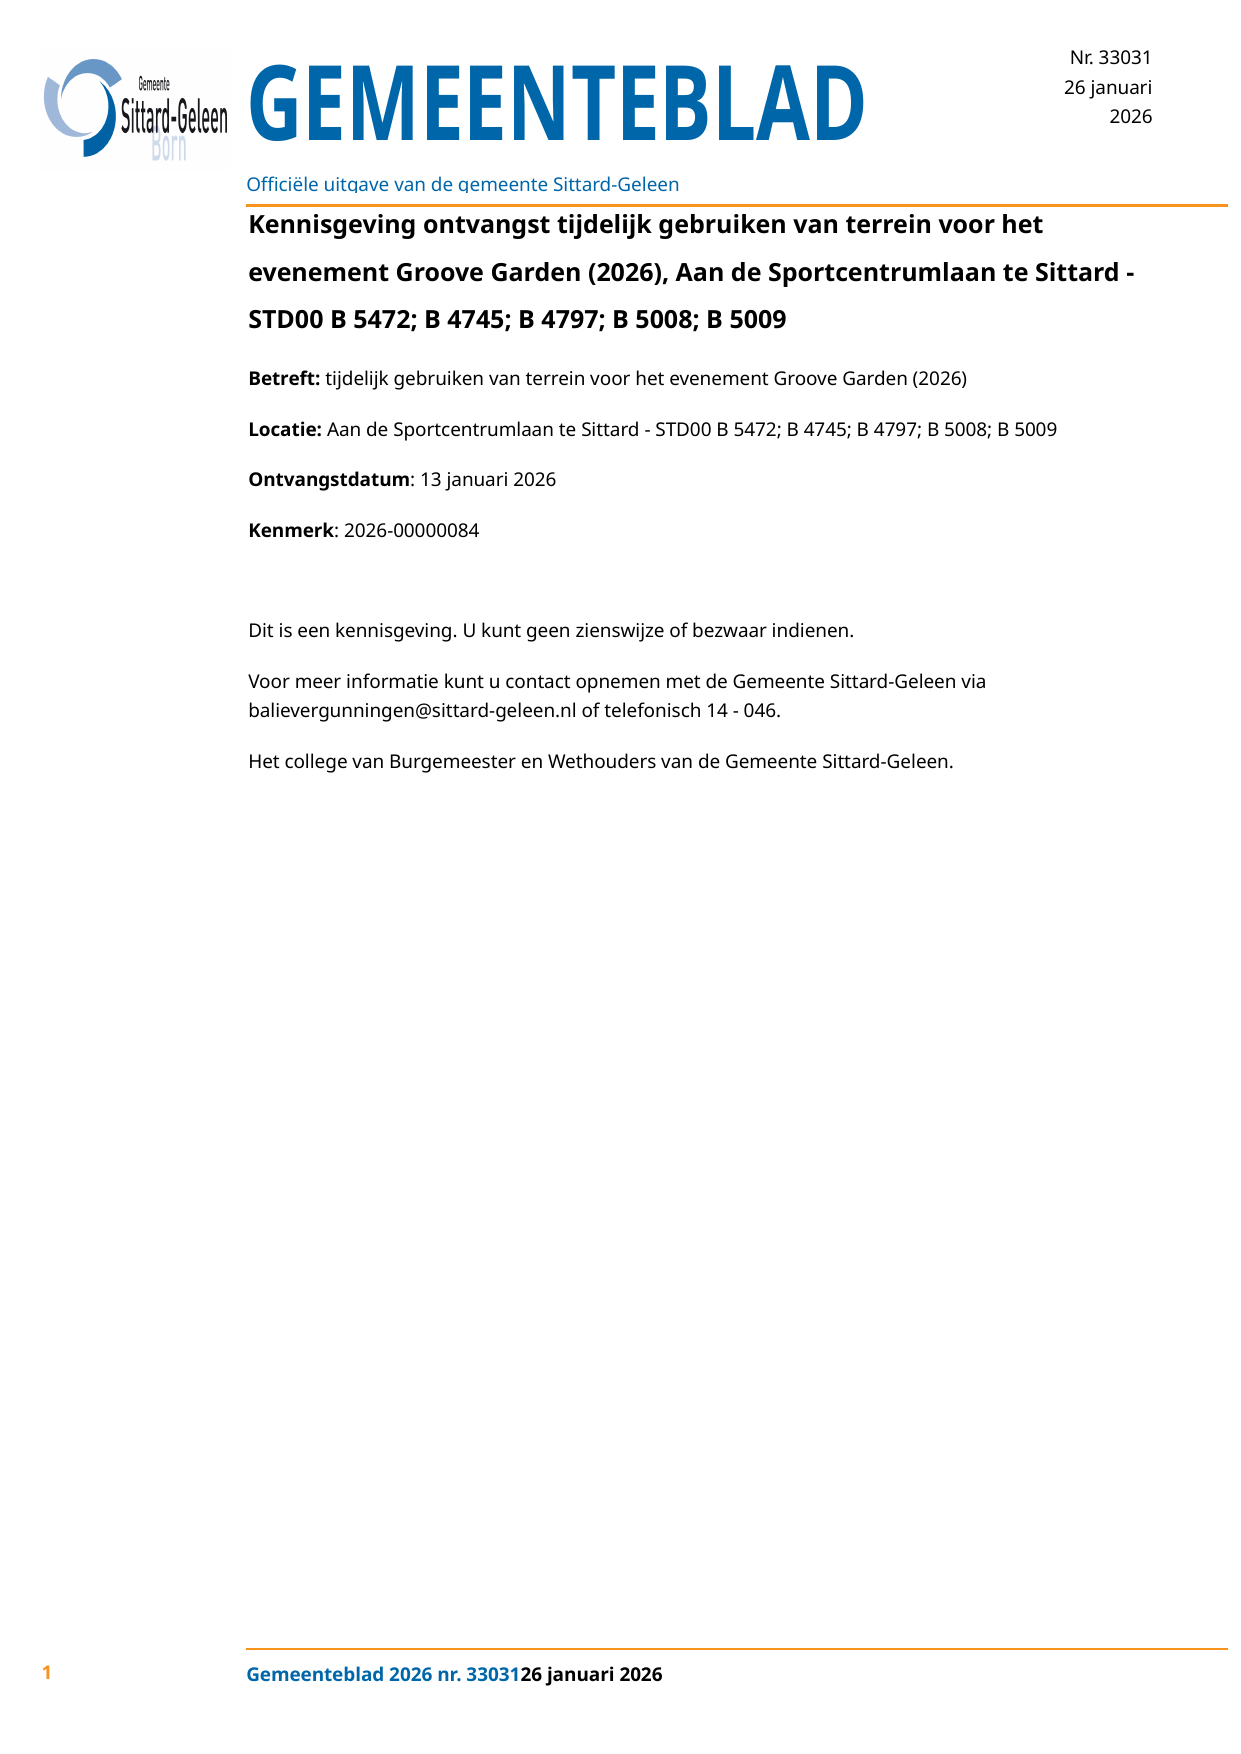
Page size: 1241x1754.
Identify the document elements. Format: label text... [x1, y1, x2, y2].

text Locatie: Aan de Sportcentrumlaan te Sittard - STD00 B 5472; B 4745; B 4797; B 5008; B 5009 [248, 416, 1152, 442]
text Betreft: tijdelijk gebruiken van terrein voor het evenement Groove Garden (2026) [248, 366, 1152, 391]
text Het college van Burgemeester en Wethouders van de Gemeente Sittard-Geleen. [248, 748, 1152, 774]
text Ontvangstdatum: 13 januari 2026 [248, 466, 1152, 492]
text Kenmerk: 2026-00000084 [248, 517, 1152, 542]
picture [41, 47, 231, 172]
text Dit is een kennisgeving. U kunt geen zienswijze of bezwaar indienen. [248, 618, 1152, 643]
text Kennisgeving ontvangst tijdelijk gebruiken van terrein voor het evenement Groove Garden (2026), Aan de Sportcentrumlaan te Sittard - STD00 B 5472; B 4745; B 4797; B 5008; B 5009 [248, 207, 1152, 336]
text Voor meer informatie kunt u contact opnemen met de Gemeente Sittard-Geleen via balievergunningen@sittard-geleen.nl of telefonisch 14 - 046. [248, 668, 1152, 723]
